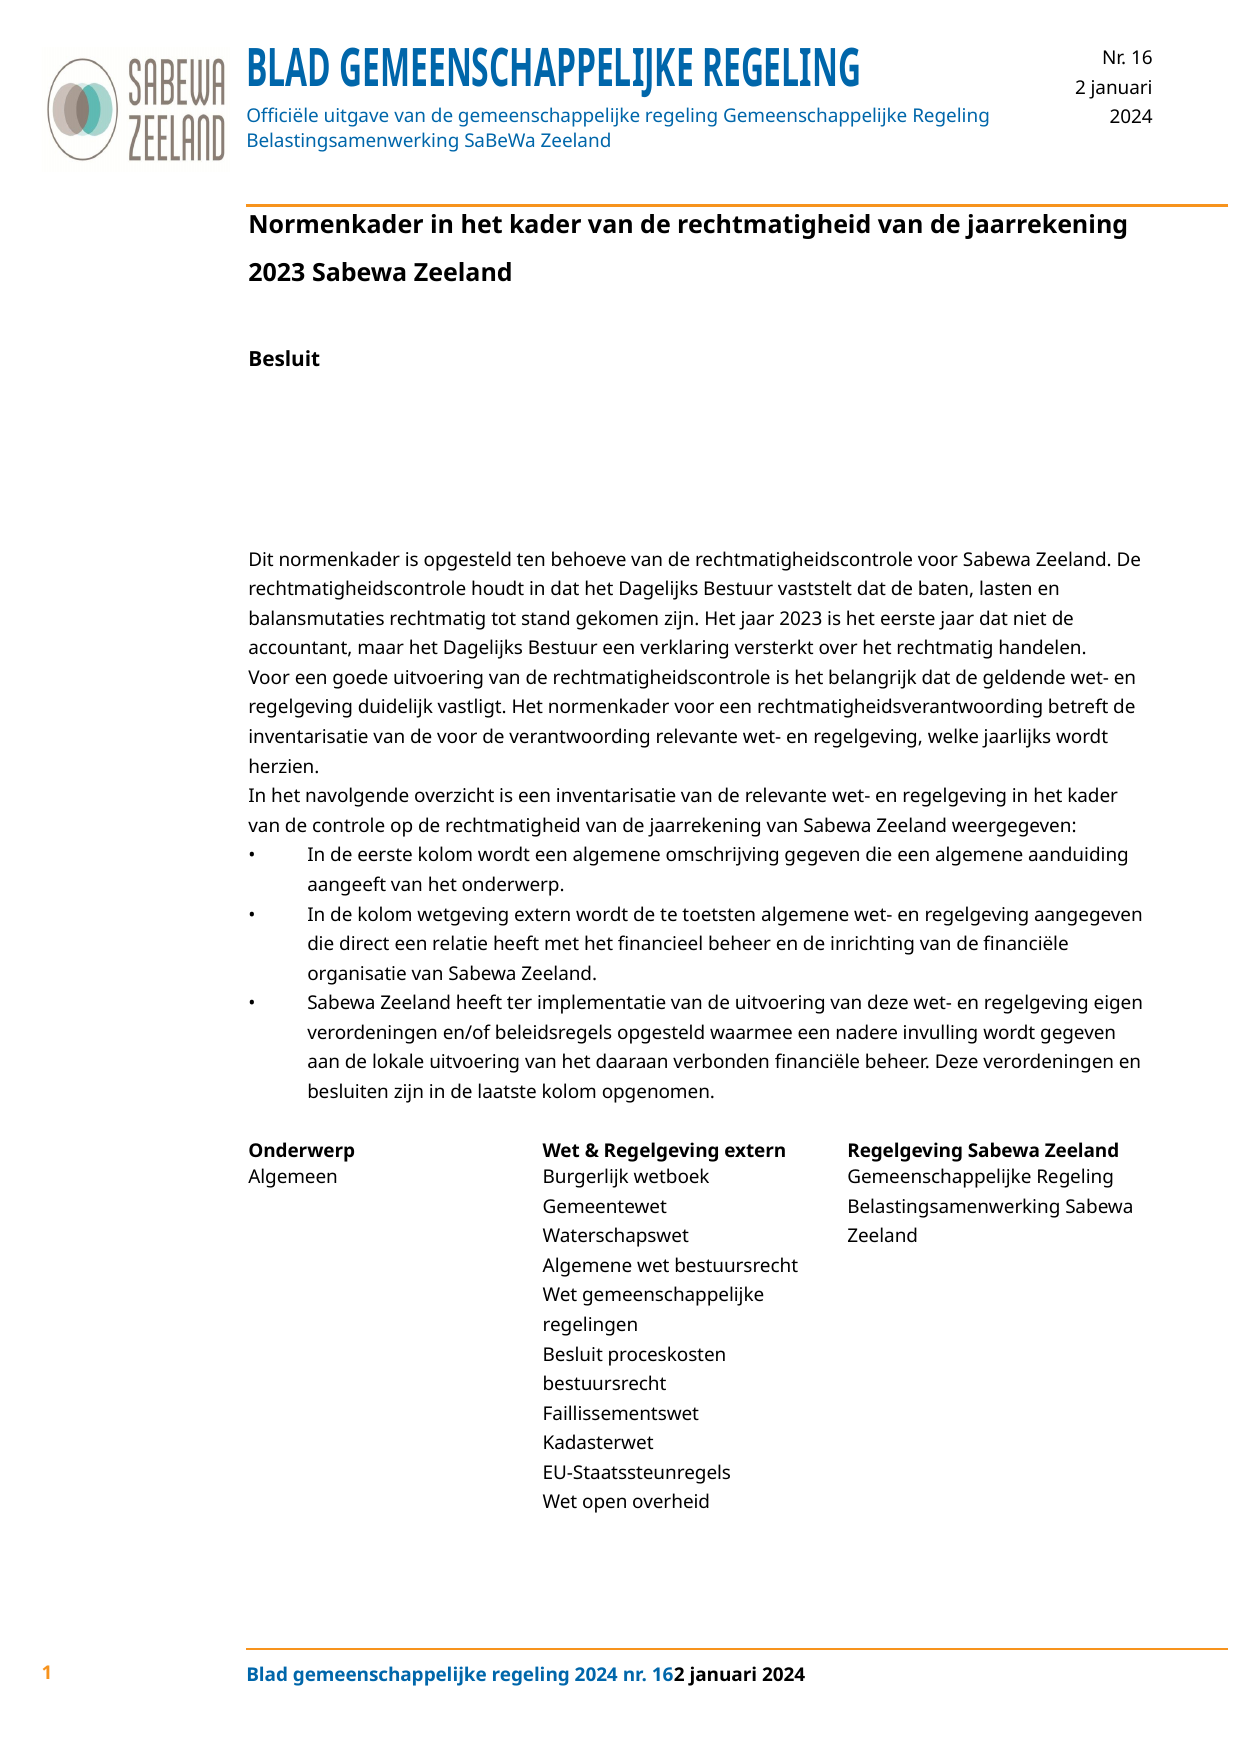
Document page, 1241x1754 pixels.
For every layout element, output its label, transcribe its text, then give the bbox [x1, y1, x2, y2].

table_cell Gemeenschappelijke Regeling Belastingsamenwerking Sabewa Zeeland [847, 1163, 1152, 1514]
table_cell Burgerlijk wetboek Gemeentewet Waterschapswet Algemene wet bestuursrecht Wet gemeenschappelijke regelingen Besluit proceskosten bestuursrecht Faillissementswet Kadasterwet EU-Staatssteunregels Wet open overheid [543, 1163, 847, 1514]
picture [41, 47, 231, 172]
text Normenkader in het kader van de rechtmatigheid van de jaarrekening 2023 Sabewa Zeeland [248, 207, 1152, 288]
list In de eerste kolom wordt een algemene omschrijving gegeven die een algemene aanduiding aangeeft van het onderwerp. [248, 842, 1152, 897]
table_header Onderwerp [248, 1138, 542, 1163]
list In de kolom wetgeving extern wordt de te toetsten algemene wet- en regelgeving aangegeven die direct een relatie heeft met het financieel beheer en de inrichting van de financiële organisatie van Sabewa Zeeland. [248, 901, 1152, 986]
list Sabewa Zeeland heeft ter implementatie van de uitvoering van deze wet- en regelgeving eigen verordeningen en/of beleidsregels opgesteld waarmee een nadere invulling wordt gegeven aan de lokale uitvoering van het daaraan verbonden financiële beheer. Deze verordeningen en besluiten zijn in de laatste kolom opgenomen. [248, 989, 1152, 1104]
text Besluit [248, 344, 1152, 372]
text Dit normenkader is opgesteld ten behoeve van de rechtmatigheidscontrole voor Sabewa Zeeland. De rechtmatigheidscontrole houdt in dat het Dagelijks Bestuur vaststelt dat de baten, lasten en balansmutaties rechtmatig tot stand gekomen zijn. Het jaar 2023 is het eerste jaar dat niet de accountant, maar het Dagelijks Bestuur een verklaring versterkt over het rechtmatig handelen. [248, 546, 1152, 660]
text Voor een goede uitvoering van de rechtmatigheidscontrole is het belangrijk dat de geldende wet- en regelgeving duidelijk vastligt. Het normenkader voor een rechtmatigheidsverantwoording betreft de inventarisatie van de voor de verantwoording relevante wet- en regelgeving, welke jaarlijks wordt herzien. [248, 664, 1152, 779]
table_header Regelgeving Sabewa Zeeland [847, 1138, 1152, 1163]
table_header Wet & Regelgeving extern [543, 1138, 847, 1163]
table_cell Algemeen [248, 1163, 542, 1514]
text In het navolgende overzicht is een inventarisatie van de relevante wet- en regelgeving in het kader van de controle op de rechtmatigheid van de jaarrekening van Sabewa Zeeland weergegeven: [248, 782, 1152, 838]
